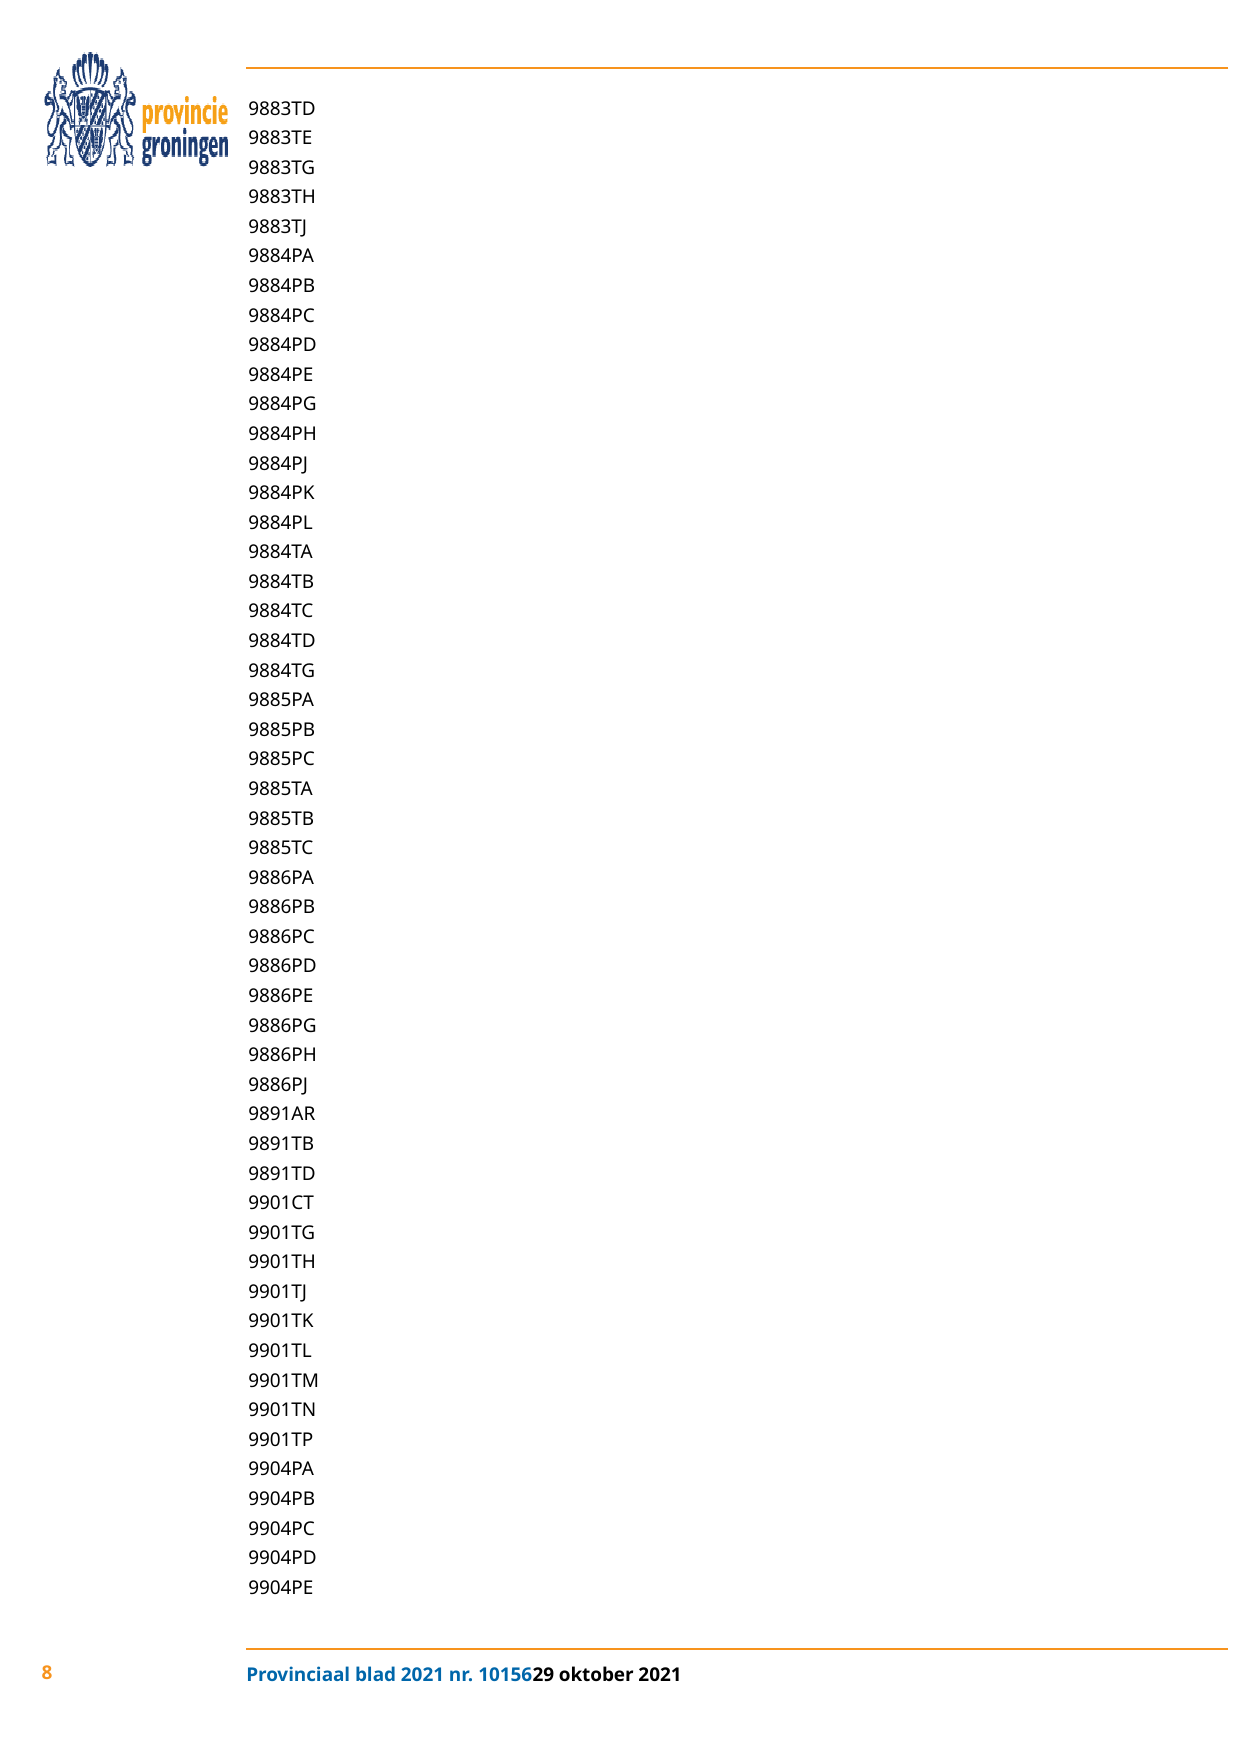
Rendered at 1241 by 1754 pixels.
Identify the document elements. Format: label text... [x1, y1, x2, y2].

text 9885TA [248, 775, 1152, 801]
text 9884PD [248, 331, 1152, 357]
text 9904PD [248, 1544, 1152, 1570]
text 9884PB [248, 272, 1152, 298]
text 9883TH [248, 183, 1152, 209]
text 9886PG [248, 1012, 1152, 1038]
text 9901TP [248, 1426, 1152, 1452]
text 9891TB [248, 1130, 1152, 1156]
text 9884TD [248, 627, 1152, 653]
text 9884TC [248, 598, 1152, 623]
text 9904PB [248, 1485, 1152, 1511]
text 9883TD [248, 95, 1152, 121]
picture [41, 47, 231, 172]
text 9884TB [248, 568, 1152, 594]
text 9884PJ [248, 450, 1152, 476]
text 9884PC [248, 302, 1152, 328]
text 9885PA [248, 686, 1152, 712]
text 9904PC [248, 1515, 1152, 1541]
text 9901TN [248, 1396, 1152, 1422]
text 9901CT [248, 1189, 1152, 1215]
text 9885TC [248, 834, 1152, 860]
text 9901TG [248, 1219, 1152, 1245]
text 9886PE [248, 982, 1152, 1008]
text 9886PB [248, 893, 1152, 919]
text 9901TM [248, 1367, 1152, 1393]
text 9884TG [248, 657, 1152, 683]
text 9886PD [248, 953, 1152, 978]
text 9901TJ [248, 1278, 1152, 1304]
text 9886PA [248, 864, 1152, 890]
text 9901TH [248, 1248, 1152, 1274]
text 9884PL [248, 509, 1152, 535]
text 9886PH [248, 1041, 1152, 1067]
text 9885PC [248, 746, 1152, 771]
text 9904PA [248, 1456, 1152, 1481]
text 9884TA [248, 538, 1152, 564]
text 9884PE [248, 361, 1152, 387]
text 9904PE [248, 1574, 1152, 1600]
text 9884PG [248, 391, 1152, 416]
text 9885TB [248, 805, 1152, 831]
text 9891AR [248, 1101, 1152, 1126]
text 9901TL [248, 1337, 1152, 1363]
text 9884PA [248, 243, 1152, 268]
text 9883TJ [248, 213, 1152, 239]
text 9884PH [248, 420, 1152, 446]
text 9883TE [248, 124, 1152, 150]
text 9885PB [248, 716, 1152, 742]
text 9886PJ [248, 1071, 1152, 1097]
text 9883TG [248, 154, 1152, 180]
text 9886PC [248, 923, 1152, 949]
text 9884PK [248, 479, 1152, 505]
text 9901TK [248, 1308, 1152, 1333]
text 9891TD [248, 1160, 1152, 1186]
